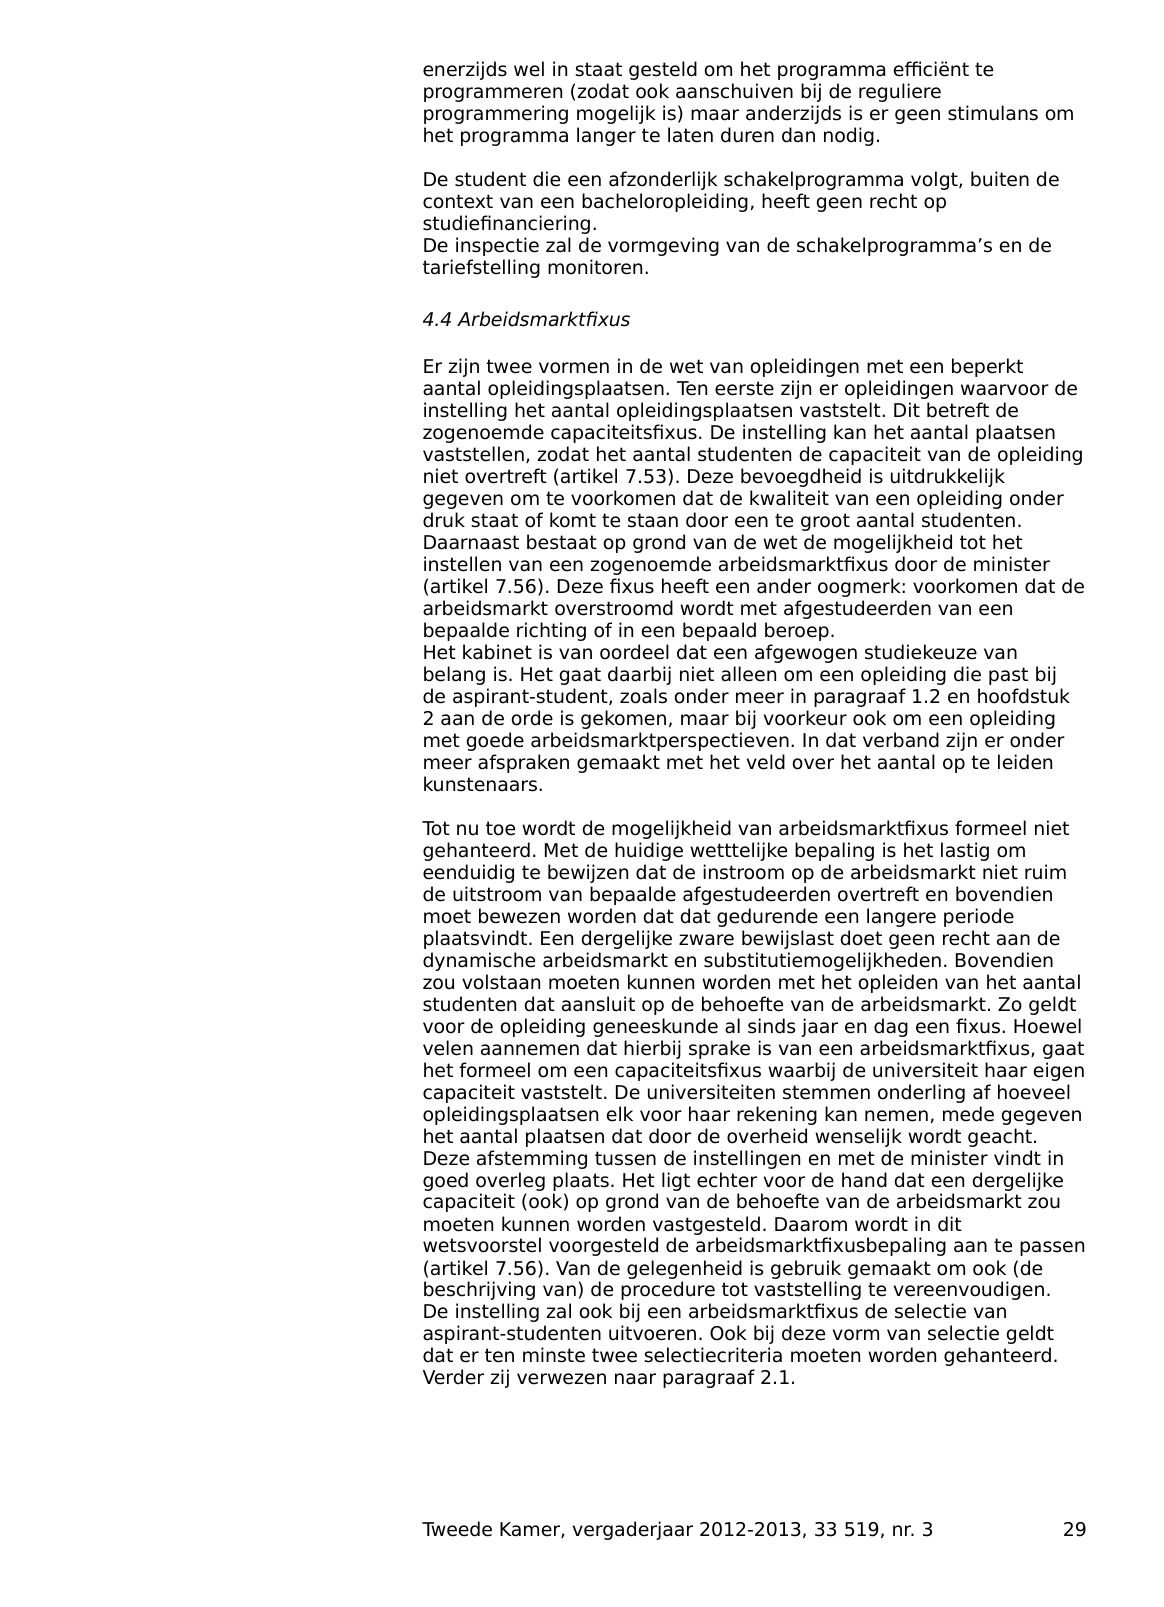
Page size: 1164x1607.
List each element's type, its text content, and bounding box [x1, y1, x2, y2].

text De instelling zal ook bij een arbeidsmarktfixus de selectie van aspirant-studenten uitvoeren. Ook bij deze vorm van selectie geldt dat er ten minste twee selectiecriteria moeten worden gehanteerd. Verder zij verwezen naar paragraaf 2.1. [422, 1301, 1087, 1389]
text De inspectie zal de vormgeving van de schakelprogramma’s en de tariefstelling monitoren. [422, 235, 1087, 279]
text Daarnaast bestaat op grond van de wet de mogelijkheid tot het instellen van een zogenoemde arbeidsmarktfixus door de minister (artikel 7.56). Deze fixus heeft een ander oogmerk: voorkomen dat de arbeidsmarkt overstroomd wordt met afgestudeerden van een bepaalde richting of in een bepaald beroep. [422, 532, 1087, 642]
subtitle 4.4 Arbeidsmarktfixus [422, 309, 1087, 331]
text De student die een afzonderlijk schakelprogramma volgt, buiten de context van een bacheloropleiding, heeft geen recht op studiefinanciering. [422, 169, 1087, 235]
text Er zijn twee vormen in de wet van opleidingen met een beperkt aantal opleidingsplaatsen. Ten eerste zijn er opleidingen waarvoor de instelling het aantal opleidingsplaatsen vaststelt. Dit betreft de zogenoemde capaciteitsfixus. De instelling kan het aantal plaatsen vaststellen, zodat het aantal studenten de capaciteit van de opleiding niet overtreft (artikel 7.53). Deze bevoegdheid is uitdrukkelijk gegeven om te voorkomen dat de kwaliteit van een opleiding onder druk staat of komt te staan door een te groot aantal studenten. [422, 356, 1087, 532]
text enerzijds wel in staat gesteld om het programma efficiënt te programmeren (zodat ook aanschuiven bij de reguliere programmering mogelijk is) maar anderzijds is er geen stimulans om het programma langer te laten duren dan nodig. [422, 59, 1087, 147]
text Het kabinet is van oordeel dat een afgewogen studiekeuze van belang is. Het gaat daarbij niet alleen om een opleiding die past bij de aspirant-student, zoals onder meer in paragraaf 1.2 en hoofdstuk 2 aan de orde is gekomen, maar bij voorkeur ook om een opleiding met goede arbeidsmarktperspectieven. In dat verband zijn er onder meer afspraken gemaakt met het veld over het aantal op te leiden kunstenaars. [422, 642, 1087, 796]
text Tot nu toe wordt de mogelijkheid van arbeidsmarktfixus formeel niet gehanteerd. Met de huidige wetttelijke bepaling is het lastig om eenduidig te bewijzen dat de instroom op de arbeidsmarkt niet ruim de uitstroom van bepaalde afgestudeerden overtreft en bovendien moet bewezen worden dat dat gedurende een langere periode plaatsvindt. Een dergelijke zware bewijslast doet geen recht aan de dynamische arbeidsmarkt en substitutiemogelijkheden. Bovendien zou volstaan moeten kunnen worden met het opleiden van het aantal studenten dat aansluit op de behoefte van de arbeidsmarkt. Zo geldt voor de opleiding geneeskunde al sinds jaar en dag een fixus. Hoewel velen aannemen dat hierbij sprake is van een arbeidsmarktfixus, gaat het formeel om een capaciteitsfixus waarbij de universiteit haar eigen capaciteit vaststelt. De universiteiten stemmen onderling af hoeveel opleidingsplaatsen elk voor haar rekening kan nemen, mede gegeven het aantal plaatsen dat door de overheid wenselijk wordt geacht. Deze afstemming tussen de instellingen en met de minister vindt in goed overleg plaats. Het ligt echter voor de hand dat een dergelijke capaciteit (ook) op grond van de behoefte van de arbeidsmarkt zou moeten kunnen worden vastgesteld. Daarom wordt in dit wetsvoorstel voorgesteld de arbeidsmarktfixusbepaling aan te passen (artikel 7.56). Van de gelegenheid is gebruik gemaakt om ook (de beschrijving van) de procedure tot vaststelling te vereenvoudigen. [422, 818, 1087, 1301]
